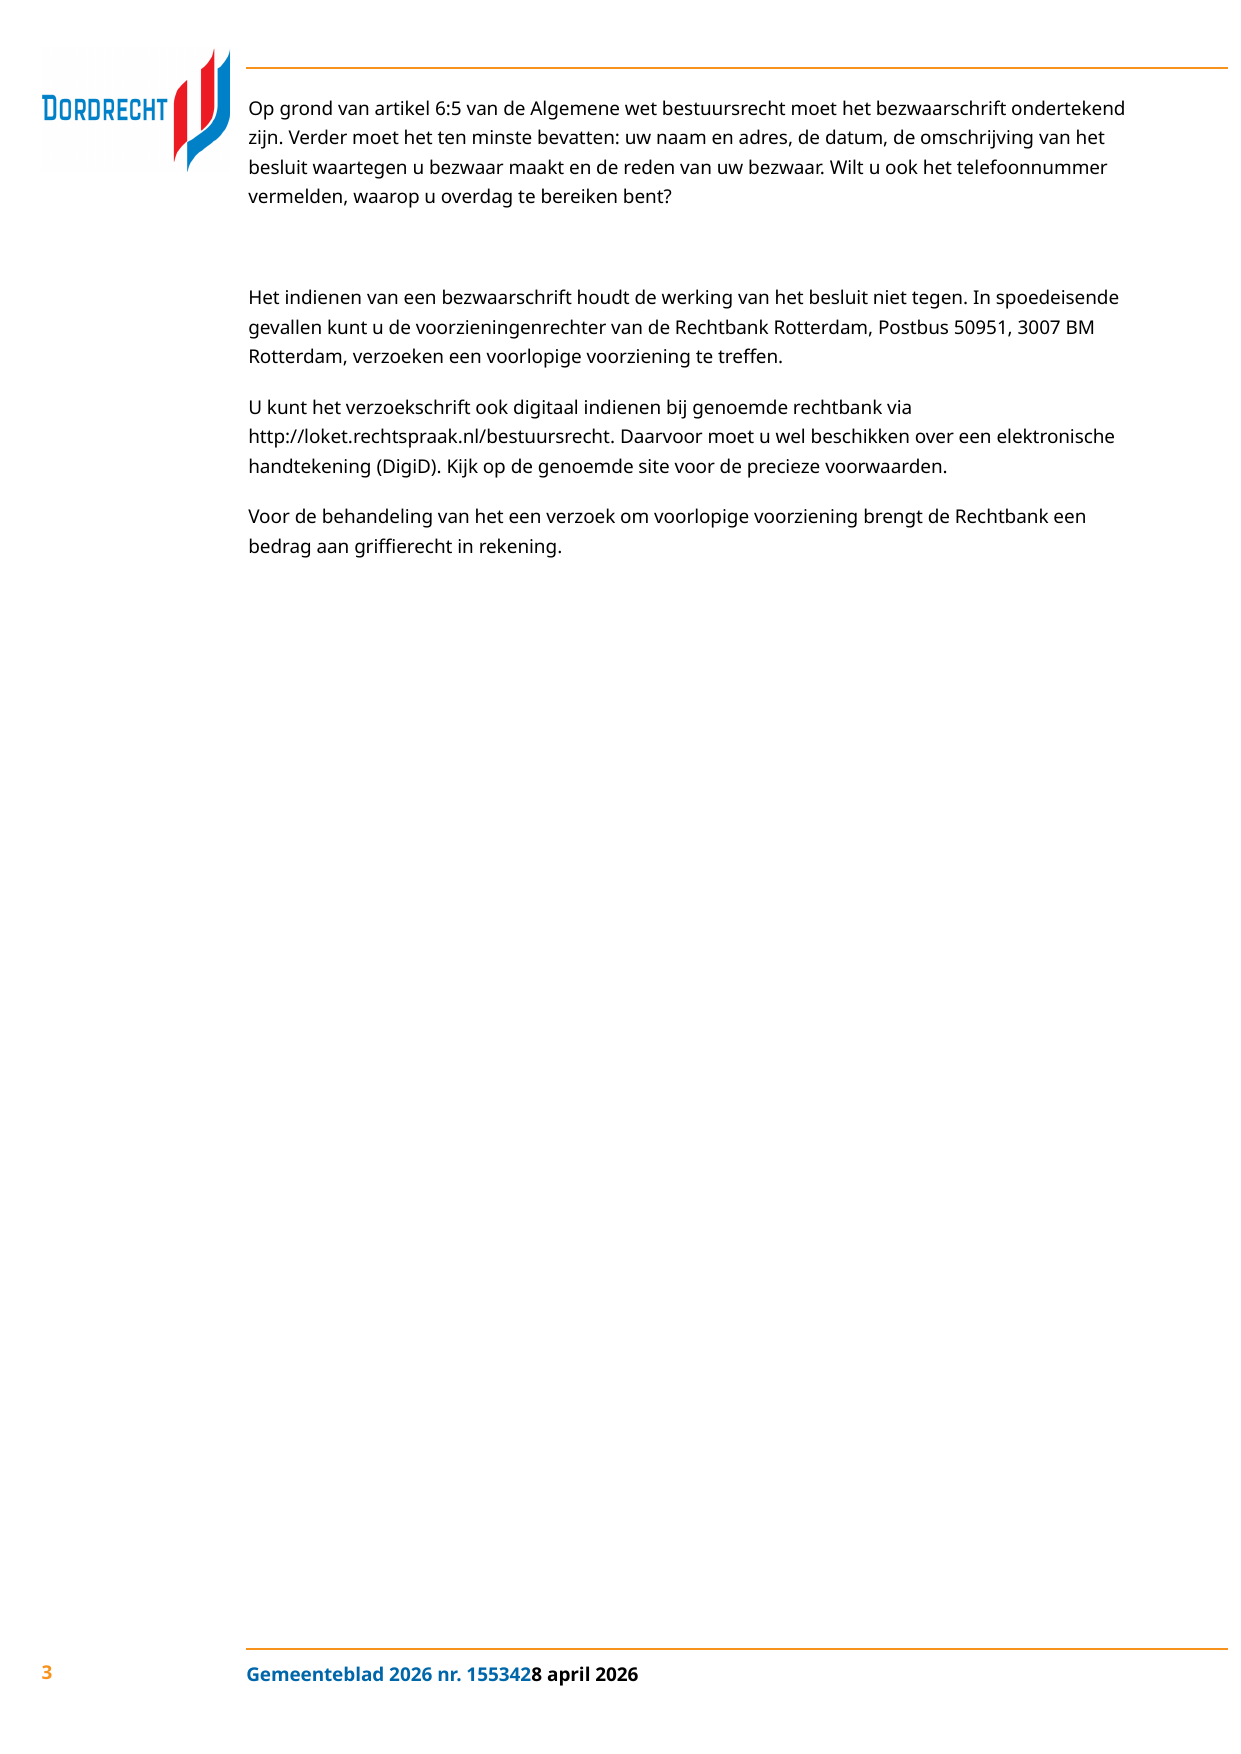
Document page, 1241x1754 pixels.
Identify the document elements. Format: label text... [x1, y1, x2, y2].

picture [41, 47, 231, 172]
text Voor de behandeling van het een verzoek om voorlopige voorziening brengt de Rechtbank een bedrag aan griffierecht in rekening. [248, 503, 1152, 559]
text Het indienen van een bezwaarschrift houdt de werking van het besluit niet tegen. In spoedeisende gevallen kunt u de voorzieningenrechter van de Rechtbank Rotterdam, Postbus 50951, 3007 BM Rotterdam, verzoeken een voorlopige voorziening te treffen. [248, 284, 1152, 369]
text Op grond van artikel 6:5 van de Algemene wet bestuursrecht moet het bezwaarschrift ondertekend zijn. Verder moet het ten minste bevatten: uw naam en adres, de datum, de omschrijving van het besluit waartegen u bezwaar maakt en de reden van uw bezwaar. Wilt u ook het telefoonnummer vermelden, waarop u overdag te bereiken bent? [248, 95, 1152, 209]
text U kunt het verzoekschrift ook digitaal indienen bij genoemde rechtbank via http://loket.rechtspraak.nl/bestuursrecht. Daarvoor moet u wel beschikken over een elektronische handtekening (DigiD). Kijk op de genoemde site voor de precieze voorwaarden. [248, 394, 1152, 479]
